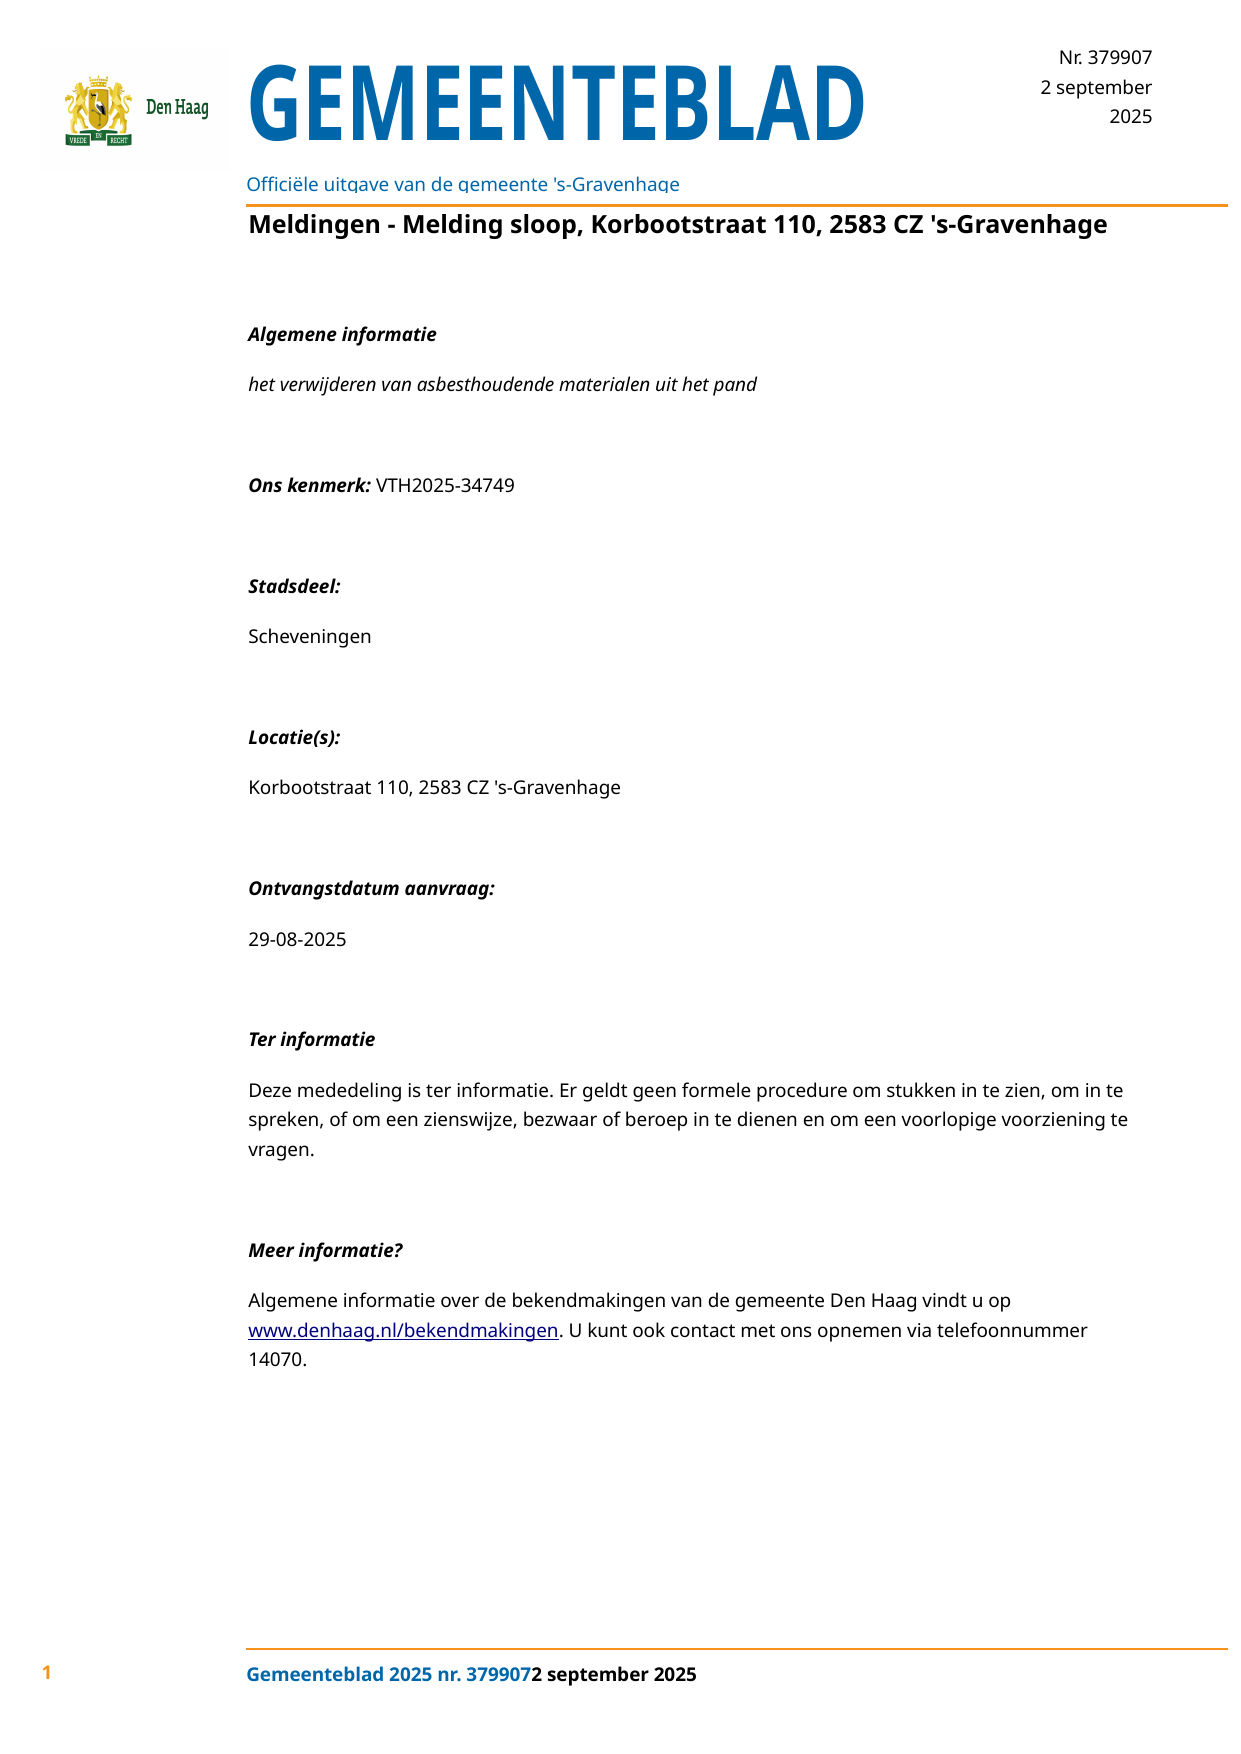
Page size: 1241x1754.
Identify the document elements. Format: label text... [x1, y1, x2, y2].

text Meer informatie? [248, 1237, 1152, 1263]
text Algemene informatie [248, 321, 1152, 346]
picture [41, 47, 231, 172]
text Ontvangstdatum aanvraag: [248, 875, 1152, 901]
text Scheveningen [248, 623, 1152, 649]
text Locatie(s): [248, 724, 1152, 750]
text Ons kenmerk: VTH2025-34749 [248, 472, 1152, 498]
text Algemene informatie over de bekendmakingen van de gemeente Den Haag vindt u op www.denhaag.nl/bekendmakingen. U kunt ook contact met ons opnemen via telefoonnummer 14070. [248, 1287, 1152, 1372]
text Meldingen - Melding sloop, Korbootstraat 110, 2583 CZ 's-Gravenhage [248, 207, 1152, 241]
text Deze mededeling is ter informatie. Er geldt geen formele procedure om stukken in te zien, om in te spreken, of om een zienswijze, bezwaar of beroep in te dienen en om een voorlopige voorziening te vragen. [248, 1077, 1152, 1162]
text Ter informatie [248, 1027, 1152, 1052]
text Stadsdeel: [248, 573, 1152, 598]
text Korbootstraat 110, 2583 CZ 's-Gravenhage [248, 774, 1152, 800]
text het verwijderen van asbesthoudende materialen uit het pand [248, 371, 1152, 397]
text 29-08-2025 [248, 926, 1152, 951]
